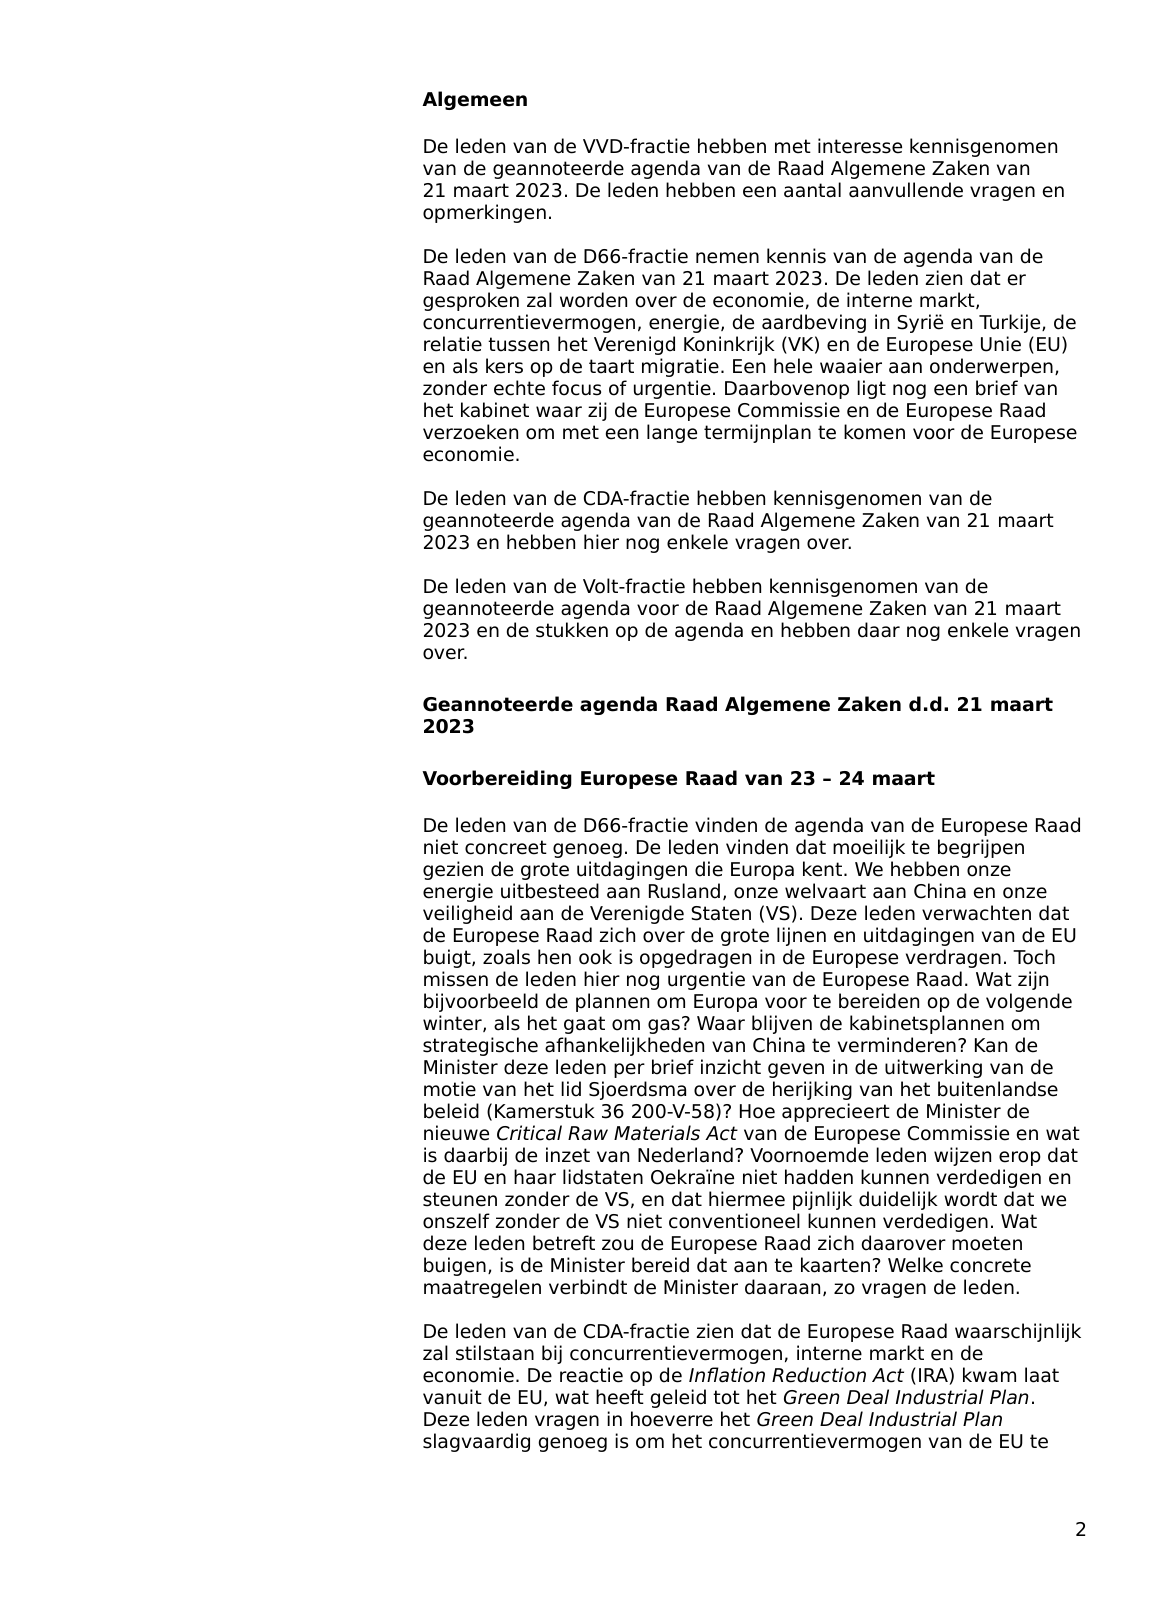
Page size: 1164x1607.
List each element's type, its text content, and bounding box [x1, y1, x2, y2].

text De leden van de D66-fractie nemen kennis van de agenda van de Raad Algemene Zaken van 21 maart 2023. De leden zien dat er gesproken zal worden over de economie, de interne markt, concurrentievermogen, energie, de aardbeving in Syrië en Turkije, de relatie tussen het Verenigd Koninkrijk (VK) en de Europese Unie (EU) en als kers op de taart migratie. Een hele waaier aan onderwerpen, zonder echte focus of urgentie. Daarbovenop ligt nog een brief van het kabinet waar zij de Europese Commissie en de Europese Raad verzoeken om met een lange termijnplan te komen voor de Europese economie. [422, 246, 1087, 466]
text De leden van de CDA-fractie hebben kennisgenomen van de geannoteerde agenda van de Raad Algemene Zaken van 21 maart 2023 en hebben hier nog enkele vragen over. [422, 488, 1087, 554]
subtitle Geannoteerde agenda Raad Algemene Zaken d.d. 21 maart 2023 [422, 694, 1087, 738]
text De leden van de Volt-fractie hebben kennisgenomen van de geannoteerde agenda voor de Raad Algemene Zaken van 21 maart 2023 en de stukken op de agenda en hebben daar nog enkele vragen over. [422, 576, 1087, 664]
subtitle Algemeen [422, 89, 1087, 111]
text De leden van de CDA-fractie zien dat de Europese Raad waarschijnlijk zal stilstaan bij concurrentievermogen, interne markt en de economie. De reactie op de Inflation Reduction Act (IRA) kwam laat vanuit de EU, wat heeft geleid tot het Green Deal Industrial Plan. Deze leden vragen in hoeverre het Green Deal Industrial Plan slagvaardig genoeg is om het concurrentievermogen van de EU te [422, 1321, 1087, 1453]
subtitle Voorbereiding Europese Raad van 23 – 24 maart [422, 768, 1087, 790]
text De leden van de VVD-fractie hebben met interesse kennisgenomen van de geannoteerde agenda van de Raad Algemene Zaken van 21 maart 2023. De leden hebben een aantal aanvullende vragen en opmerkingen. [422, 136, 1087, 224]
text De leden van de D66-fractie vinden de agenda van de Europese Raad niet concreet genoeg. De leden vinden dat moeilijk te begrijpen gezien de grote uitdagingen die Europa kent. We hebben onze energie uitbesteed aan Rusland, onze welvaart aan China en onze veiligheid aan de Verenigde Staten (VS). Deze leden verwachten dat de Europese Raad zich over de grote lijnen en uitdagingen van de EU buigt, zoals hen ook is opgedragen in de Europese verdragen. Toch missen de leden hier nog urgentie van de Europese Raad. Wat zijn bijvoorbeeld de plannen om Europa voor te bereiden op de volgende winter, als het gaat om gas? Waar blijven de kabinetsplannen om strategische afhankelijkheden van China te verminderen? Kan de Minister deze leden per brief inzicht geven in de uitwerking van de motie van het lid Sjoerdsma over de herijking van het buitenlandse beleid (Kamerstuk 36 200-V-58)? Hoe apprecieert de Minister de nieuwe Critical Raw Materials Act van de Europese Commissie en wat is daarbij de inzet van Nederland? Voornoemde leden wijzen erop dat de EU en haar lidstaten Oekraïne niet hadden kunnen verdedigen en steunen zonder de VS, en dat hiermee pijnlijk duidelijk wordt dat we onszelf zonder de VS niet conventioneel kunnen verdedigen. Wat deze leden betreft zou de Europese Raad zich daarover moeten buigen, is de Minister bereid dat aan te kaarten? Welke concrete maatregelen verbindt de Minister daaraan, zo vragen de leden. [422, 815, 1087, 1299]
